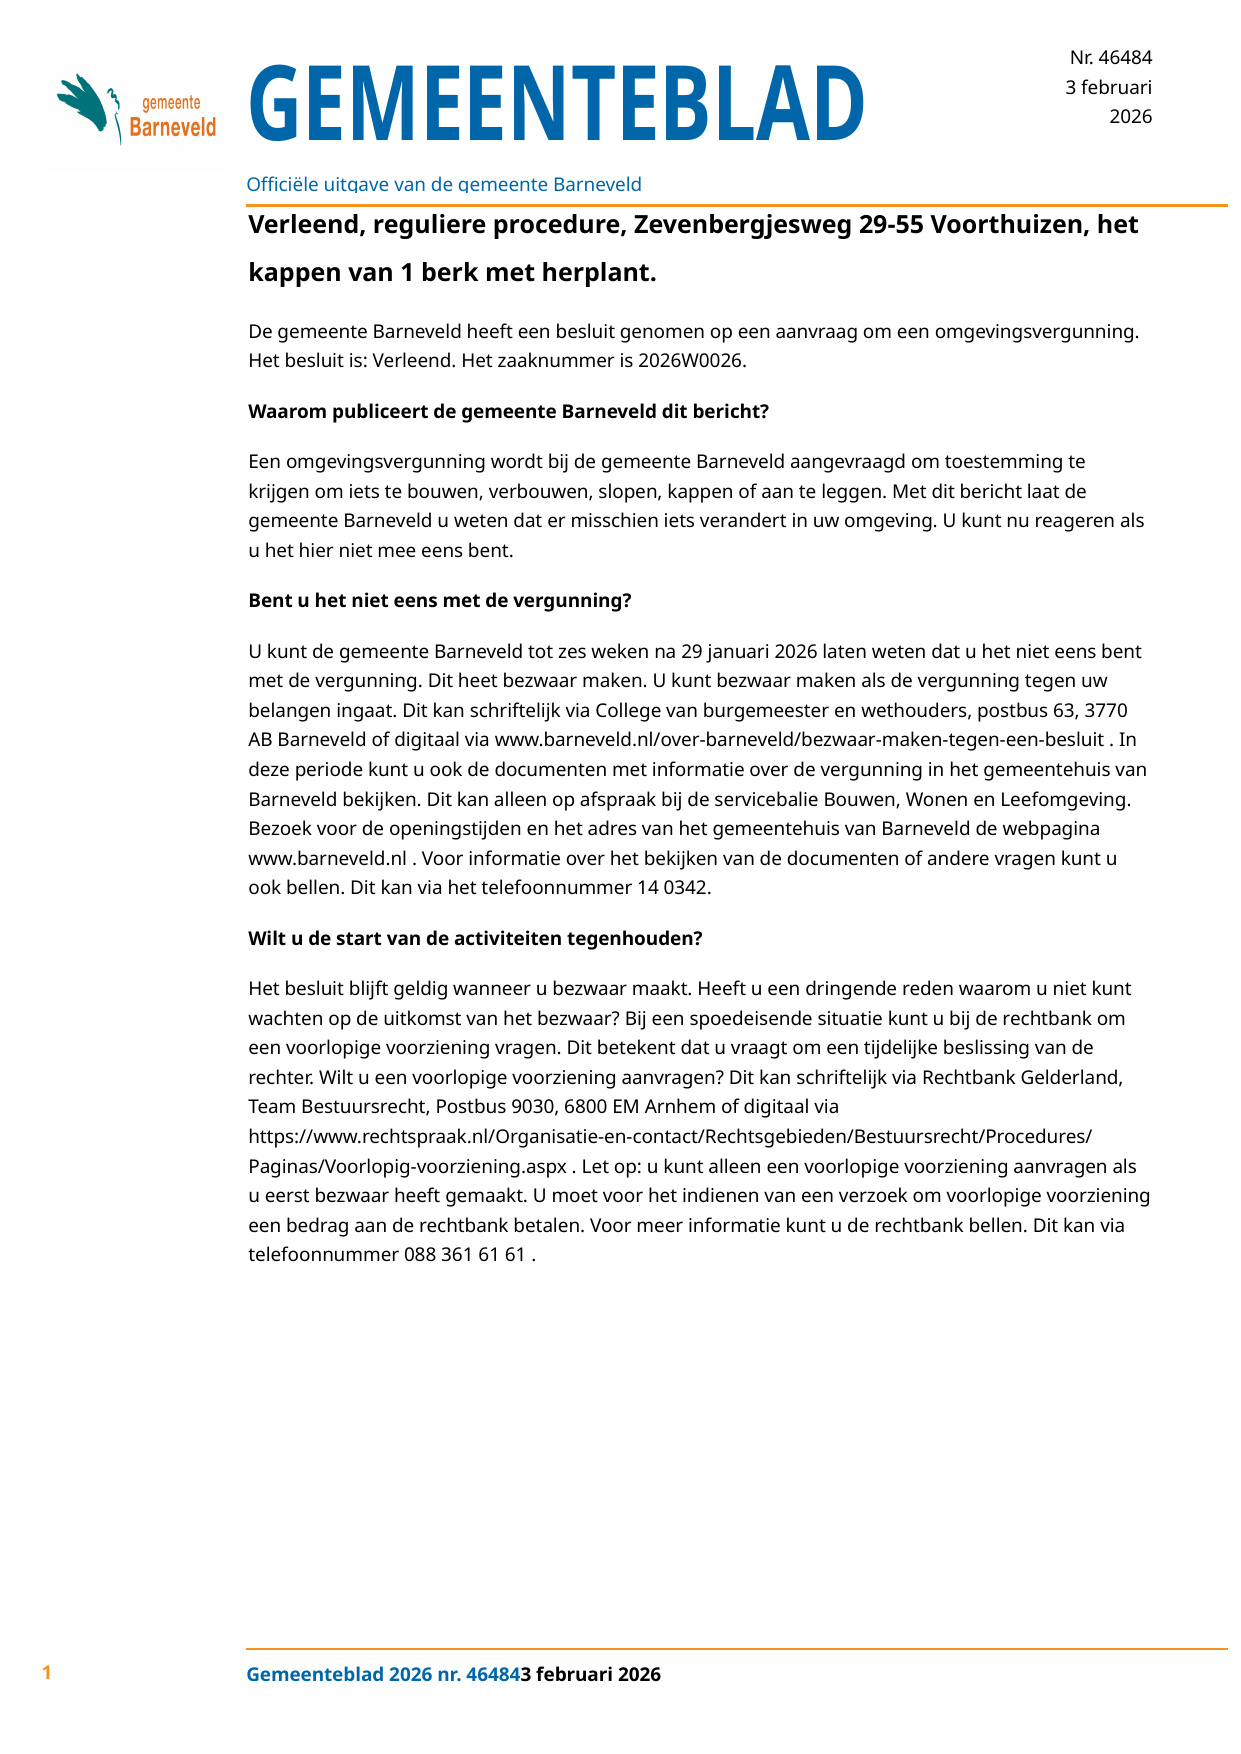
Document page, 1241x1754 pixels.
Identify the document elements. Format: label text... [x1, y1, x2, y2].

text De gemeente Barneveld heeft een besluit genomen op een aanvraag om een omgevingsvergunning. Het besluit is: Verleend. Het zaaknummer is 2026W0026. [248, 318, 1152, 373]
picture [41, 47, 231, 172]
text Het besluit blijft geldig wanneer u bezwaar maakt. Heeft u een dringende reden waarom u niet kunt wachten op de uitkomst van het bezwaar? Bij een spoedeisende situatie kunt u bij de rechtbank om een voorlopige voorziening vragen. Dit betekent dat u vraagt om een tijdelijke beslissing van de rechter. Wilt u een voorlopige voorziening aanvragen? Dit kan schriftelijk via Rechtbank Gelderland, Team Bestuursrecht, Postbus 9030, 6800 EM Arnhem of digitaal via https://www.rechtspraak.nl/Organisatie-en-contact/Rechtsgebieden/Bestuursrecht/Procedures/Paginas/Voorlopig-voorziening.aspx . Let op: u kunt alleen een voorlopige voorziening aanvragen als u eerst bezwaar heeft gemaakt. U moet voor het indienen van een verzoek om voorlopige voorziening een bedrag aan de rechtbank betalen. Voor meer informatie kunt u de rechtbank bellen. Dit kan via telefoonnummer 088 361 61 61 . [248, 975, 1152, 1267]
text Bent u het niet eens met de vergunning? [248, 587, 1152, 613]
text Waarom publiceert de gemeente Barneveld dit bericht? [248, 398, 1152, 424]
text U kunt de gemeente Barneveld tot zes weken na 29 januari 2026 laten weten dat u het niet eens bent met de vergunning. Dit heet bezwaar maken. U kunt bezwaar maken als de vergunning tegen uw belangen ingaat. Dit kan schriftelijk via College van burgemeester en wethouders, postbus 63, 3770 AB Barneveld of digitaal via www.barneveld.nl/over-barneveld/bezwaar-maken-tegen-een-besluit . In deze periode kunt u ook de documenten met informatie over de vergunning in het gemeentehuis van Barneveld bekijken. Dit kan alleen op afspraak bij de servicebalie Bouwen, Wonen en Leefomgeving. Bezoek voor de openingstijden en het adres van het gemeentehuis van Barneveld de webpagina www.barneveld.nl . Voor informatie over het bekijken van de documenten of andere vragen kunt u ook bellen. Dit kan via het telefoonnummer 14 0342. [248, 638, 1152, 900]
text Wilt u de start van de activiteiten tegenhouden? [248, 925, 1152, 951]
text Verleend, reguliere procedure, Zevenbergjesweg 29-55 Voorthuizen, het kappen van 1 berk met herplant. [248, 207, 1152, 288]
text Een omgevingsvergunning wordt bij de gemeente Barneveld aangevraagd om toestemming te krijgen om iets te bouwen, verbouwen, slopen, kappen of aan te leggen. Met dit bericht laat de gemeente Barneveld u weten dat er misschien iets verandert in uw omgeving. U kunt nu reageren als u het hier niet mee eens bent. [248, 448, 1152, 563]
